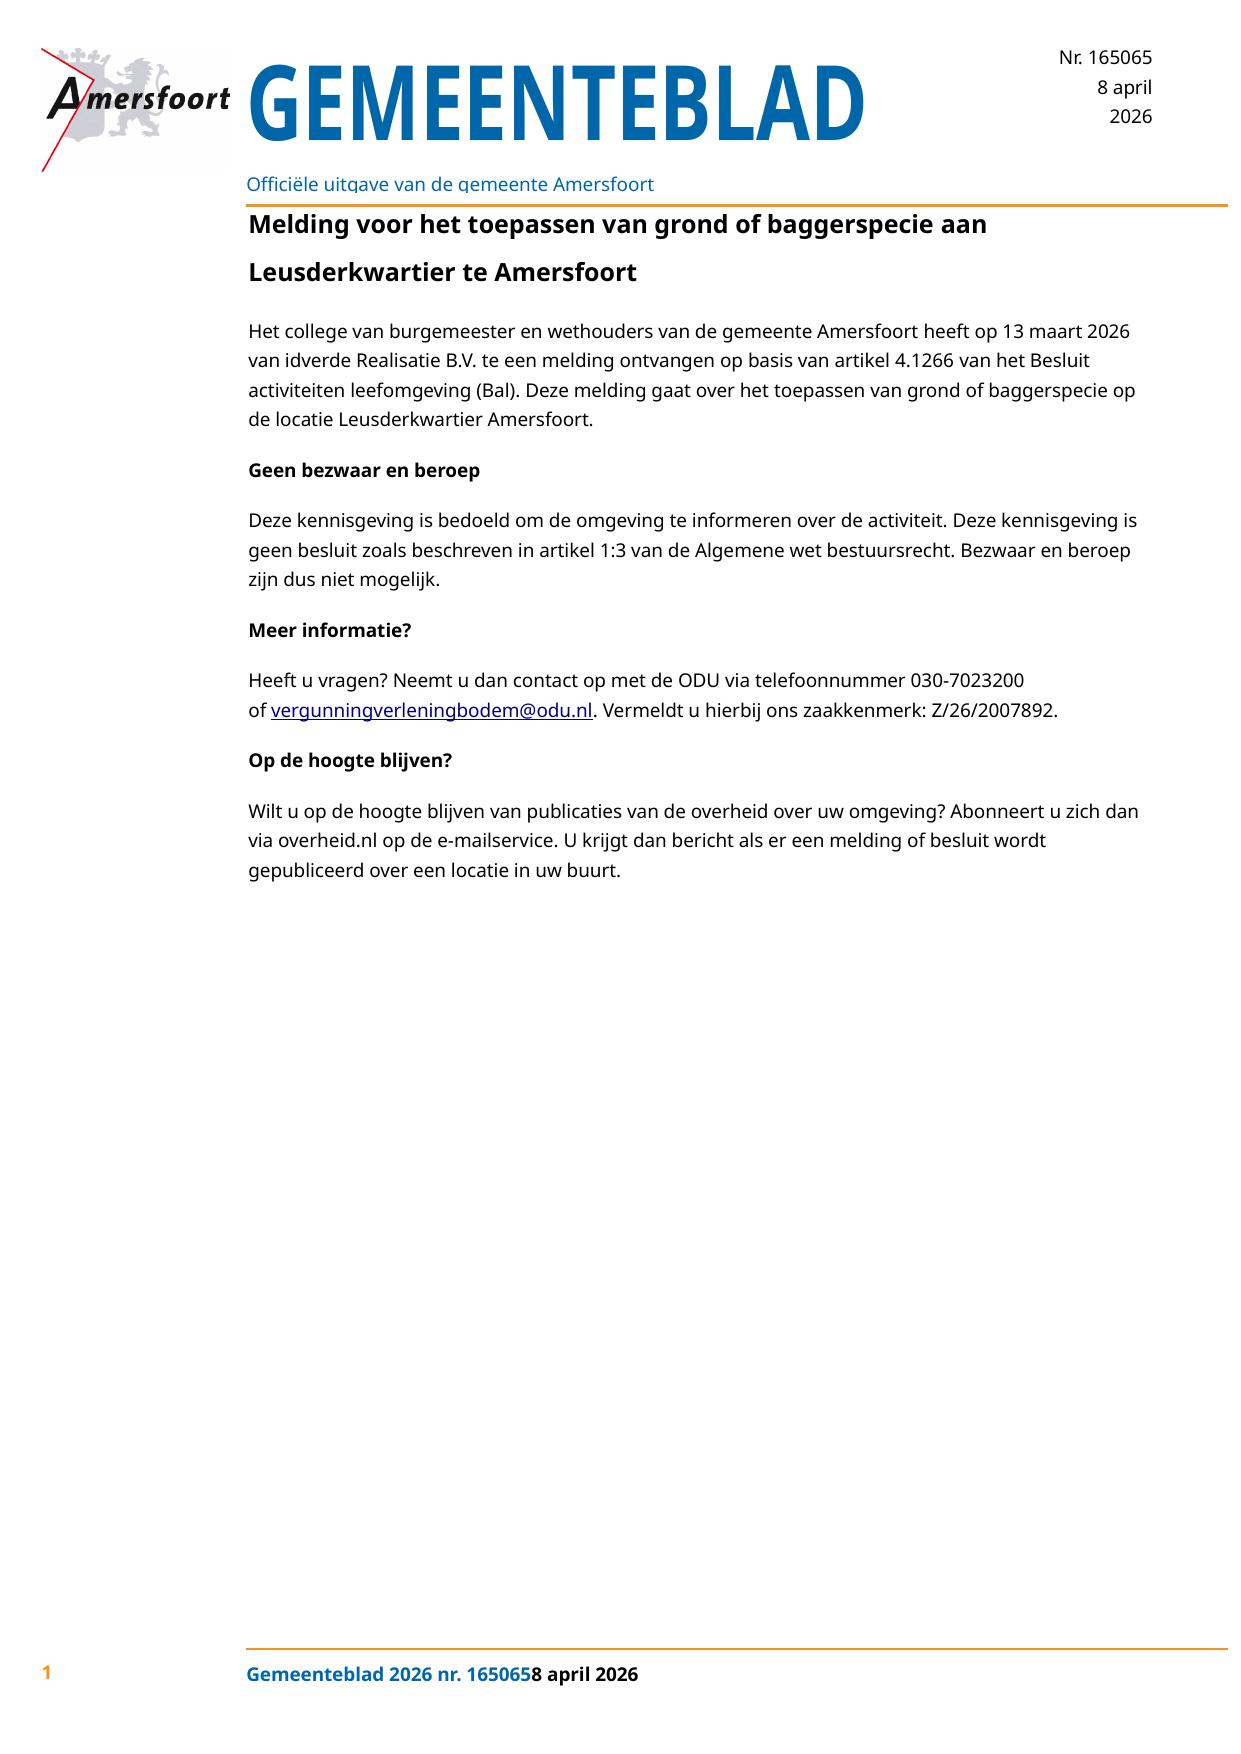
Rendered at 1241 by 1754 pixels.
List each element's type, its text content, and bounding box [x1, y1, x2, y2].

text Meer informatie? [248, 617, 1152, 643]
picture [41, 47, 231, 172]
text Op de hoogte blijven? [248, 747, 1152, 773]
text Geen bezwaar en beroep [248, 457, 1152, 483]
text Melding voor het toepassen van grond of baggerspecie aan Leusderkwartier te Amersfoort [248, 207, 1152, 288]
text Het college van burgemeester en wethouders van de gemeente Amersfoort heeft op 13 maart 2026 van idverde Realisatie B.V. te een melding ontvangen op basis van artikel 4.1266 van het Besluit activiteiten leefomgeving (Bal). Deze melding gaat over het toepassen van grond of baggerspecie op de locatie Leusderkwartier Amersfoort. [248, 318, 1152, 432]
text Heeft u vragen? Neemt u dan contact op met de ODU via telefoonnummer 030-7023200 of vergunningverleningbodem@odu.nl. Vermeldt u hierbij ons zaakkenmerk: Z/26/2007892. [248, 667, 1152, 723]
text Wilt u op de hoogte blijven van publicaties van de overheid over uw omgeving? Abonneert u zich dan via overheid.nl op de e-mailservice. U krijgt dan bericht als er een melding of besluit wordt gepubliceerd over een locatie in uw buurt. [248, 798, 1152, 883]
text Deze kennisgeving is bedoeld om de omgeving te informeren over de activiteit. Deze kennisgeving is geen besluit zoals beschreven in artikel 1:3 van de Algemene wet bestuursrecht. Bezwaar en beroep zijn dus niet mogelijk. [248, 507, 1152, 592]
